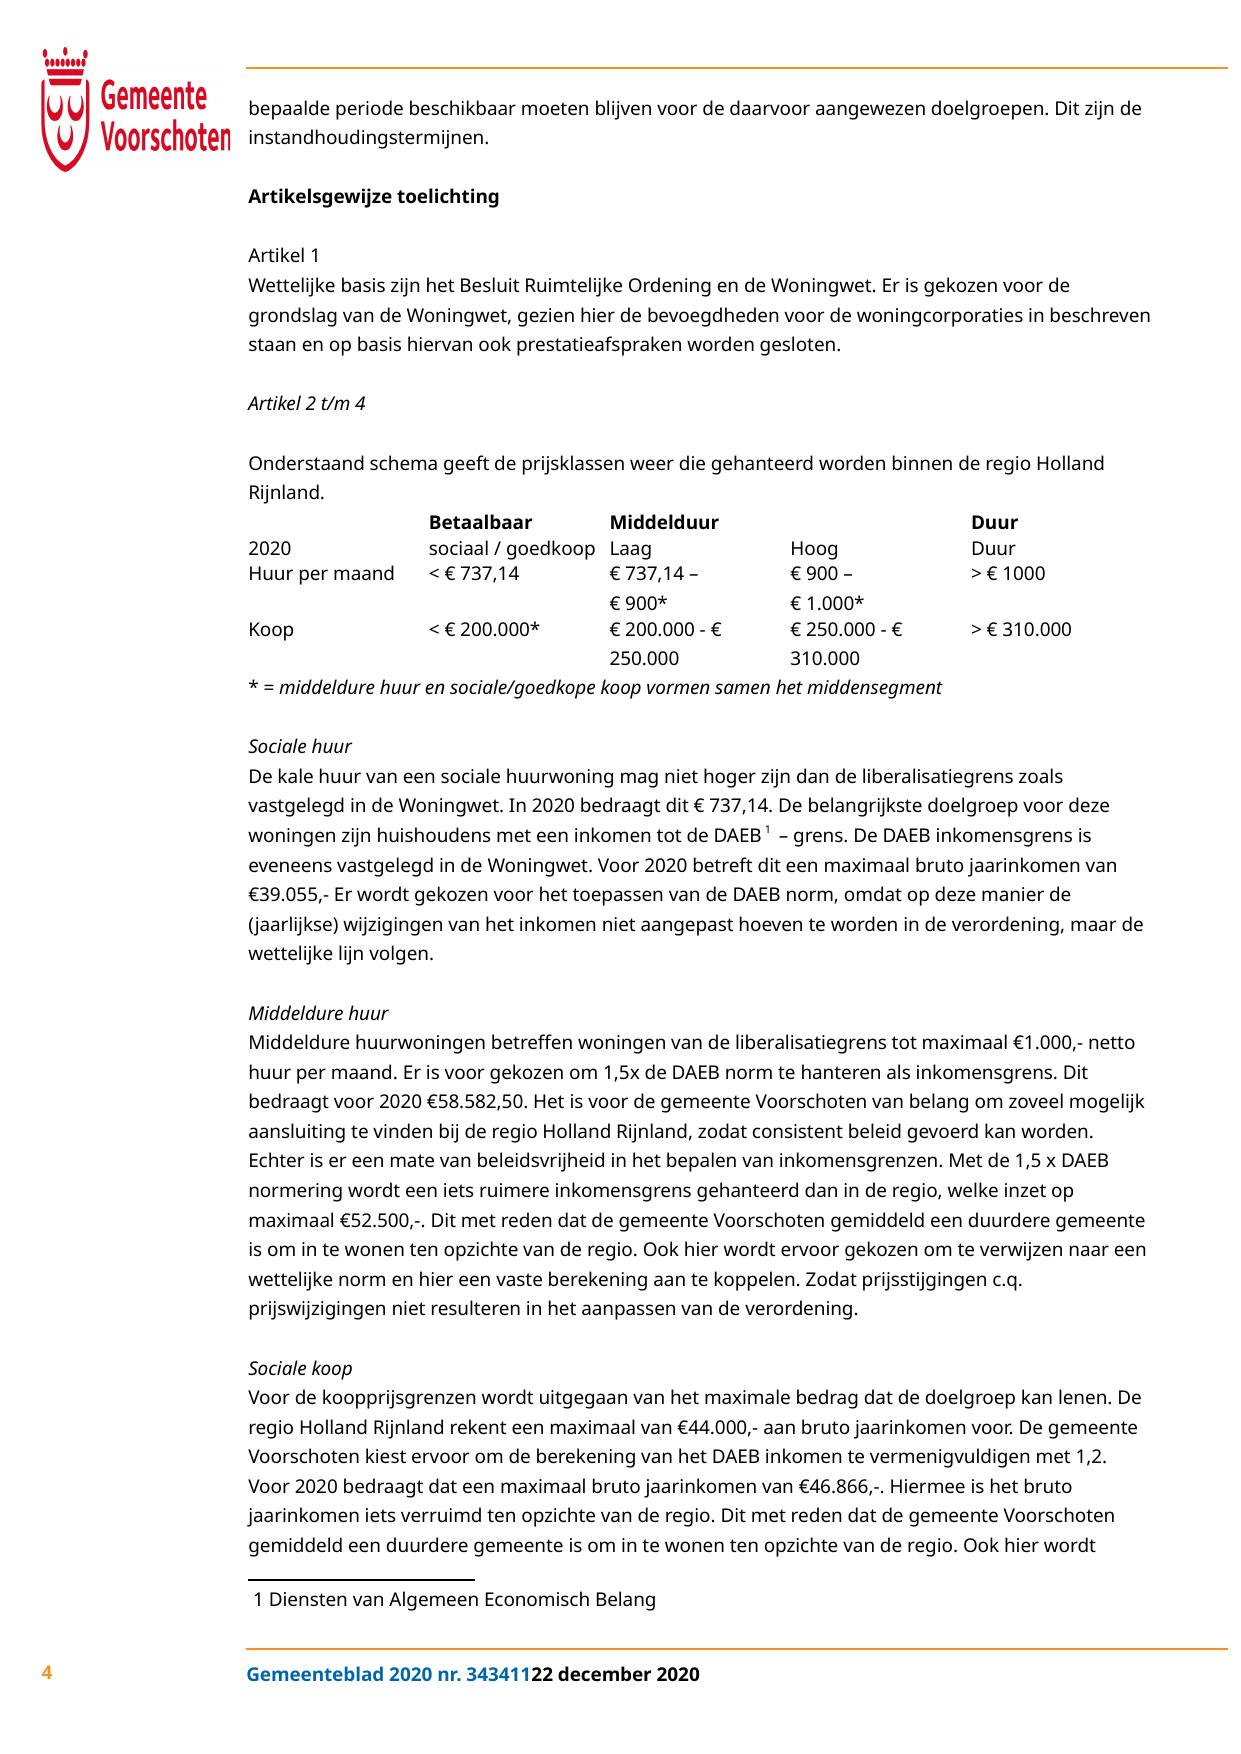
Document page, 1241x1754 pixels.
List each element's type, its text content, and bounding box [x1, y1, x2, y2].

table_header Middelduur [609, 509, 971, 535]
table_cell € 737,14 – € 900* [609, 561, 790, 616]
text Voor de koopprijsgrenzen wordt uitgegaan van het maximale bedrag dat de doelgroep kan lenen. De regio Holland Rijnland rekent een maximaal van €44.000,- aan bruto jaarinkomen voor. De gemeente Voorschoten kiest ervoor om de berekening van het DAEB inkomen te vermenigvuldigen met 1,2. Voor 2020 bedraagt dat een maximaal bruto jaarinkomen van €46.866,-. Hiermee is het bruto jaarinkomen iets verruimd ten opzichte van de regio. Dit met reden dat de gemeente Voorschoten gemiddeld een duurdere gemeente is om in te wonen ten opzichte van de regio. Ook hier wordt [248, 1384, 1152, 1558]
table_header [248, 509, 429, 535]
table_header Betaalbaar [429, 509, 609, 535]
text Onderstaand schema geeft de prijsklassen weer die gehanteerd worden binnen de regio Holland Rijnland. [248, 450, 1152, 505]
text bepaalde periode beschikbaar moeten blijven voor de daarvoor aangewezen doelgroepen. Dit zijn de instandhoudingstermijnen. [248, 95, 1152, 150]
text Artikel 2 t/m 4 [248, 391, 1152, 416]
text * = middeldure huur en sociale/goedkope koop vormen samen het middensegment [248, 674, 1152, 700]
table_cell > € 1000 [971, 561, 1152, 616]
table_cell sociaal / goedkoop [429, 535, 609, 561]
text Sociale koop [248, 1355, 1152, 1381]
table_cell > € 310.000 [971, 616, 1152, 671]
table_cell € 900 – € 1.000* [790, 561, 971, 616]
table_cell Laag [609, 535, 790, 561]
table_cell < € 737,14 [429, 561, 609, 616]
table_cell < € 200.000* [429, 616, 609, 671]
table_cell € 250.000 - € 310.000 [790, 616, 971, 671]
text De kale huur van een sociale huurwoning mag niet hoger zijn dan de liberalisatiegrens zoals vastgelegd in de Woningwet. In 2020 bedraagt dit € 737,14. De belangrijkste doelgroep voor deze woningen zijn huishoudens met een inkomen tot de DAEB – grens. De DAEB inkomensgrens is eveneens vastgelegd in de Woningwet. Voor 2020 betreft dit een maximaal bruto jaarinkomen van €39.055,- Er wordt gekozen voor het toepassen van de DAEB norm, omdat op deze manier de (jaarlijkse) wijzigingen van het inkomen niet aangepast hoeven te worden in de verordening, maar de wettelijke lijn volgen. [248, 763, 1152, 966]
text Wettelijke basis zijn het Besluit Ruimtelijke Ordening en de Woningwet. Er is gekozen voor de grondslag van de Woningwet, gezien hier de bevoegdheden voor de woningcorporaties in beschreven staan en op basis hiervan ook prestatieafspraken worden gesloten. [248, 272, 1152, 357]
text Artikel 1 [248, 243, 1152, 268]
table_header Duur [971, 509, 1152, 535]
text Artikelsgewijze toelichting [248, 183, 1152, 209]
table_cell € 200.000 - € 250.000 [609, 616, 790, 671]
table_cell Koop [248, 616, 429, 671]
text Diensten van Algemeen Economisch Belang [248, 1586, 1152, 1612]
table_cell Huur per maand [248, 561, 429, 616]
table_cell Hoog [790, 535, 971, 561]
text Middeldure huurwoningen betreffen woningen van de liberalisatiegrens tot maximaal €1.000,- netto huur per maand. Er is voor gekozen om 1,5x de DAEB norm te hanteren als inkomensgrens. Dit bedraagt voor 2020 €58.582,50. Het is voor de gemeente Voorschoten van belang om zoveel mogelijk aansluiting te vinden bij de regio Holland Rijnland, zodat consistent beleid gevoerd kan worden. Echter is er een mate van beleidsvrijheid in het bepalen van inkomensgrenzen. Met de 1,5 x DAEB normering wordt een iets ruimere inkomensgrens gehanteerd dan in de regio, welke inzet op maximaal €52.500,-. Dit met reden dat de gemeente Voorschoten gemiddeld een duurdere gemeente is om in te wonen ten opzichte van de regio. Ook hier wordt ervoor gekozen om te verwijzen naar een wettelijke norm en hier een vaste berekening aan te koppelen. Zodat prijsstijgingen c.q. prijswijzigingen niet resulteren in het aanpassen van de verordening. [248, 1029, 1152, 1321]
table_cell Duur [971, 535, 1152, 561]
text Sociale huur [248, 733, 1152, 759]
picture [41, 47, 231, 172]
text Middeldure huur [248, 1000, 1152, 1026]
table_cell 2020 [248, 535, 429, 561]
